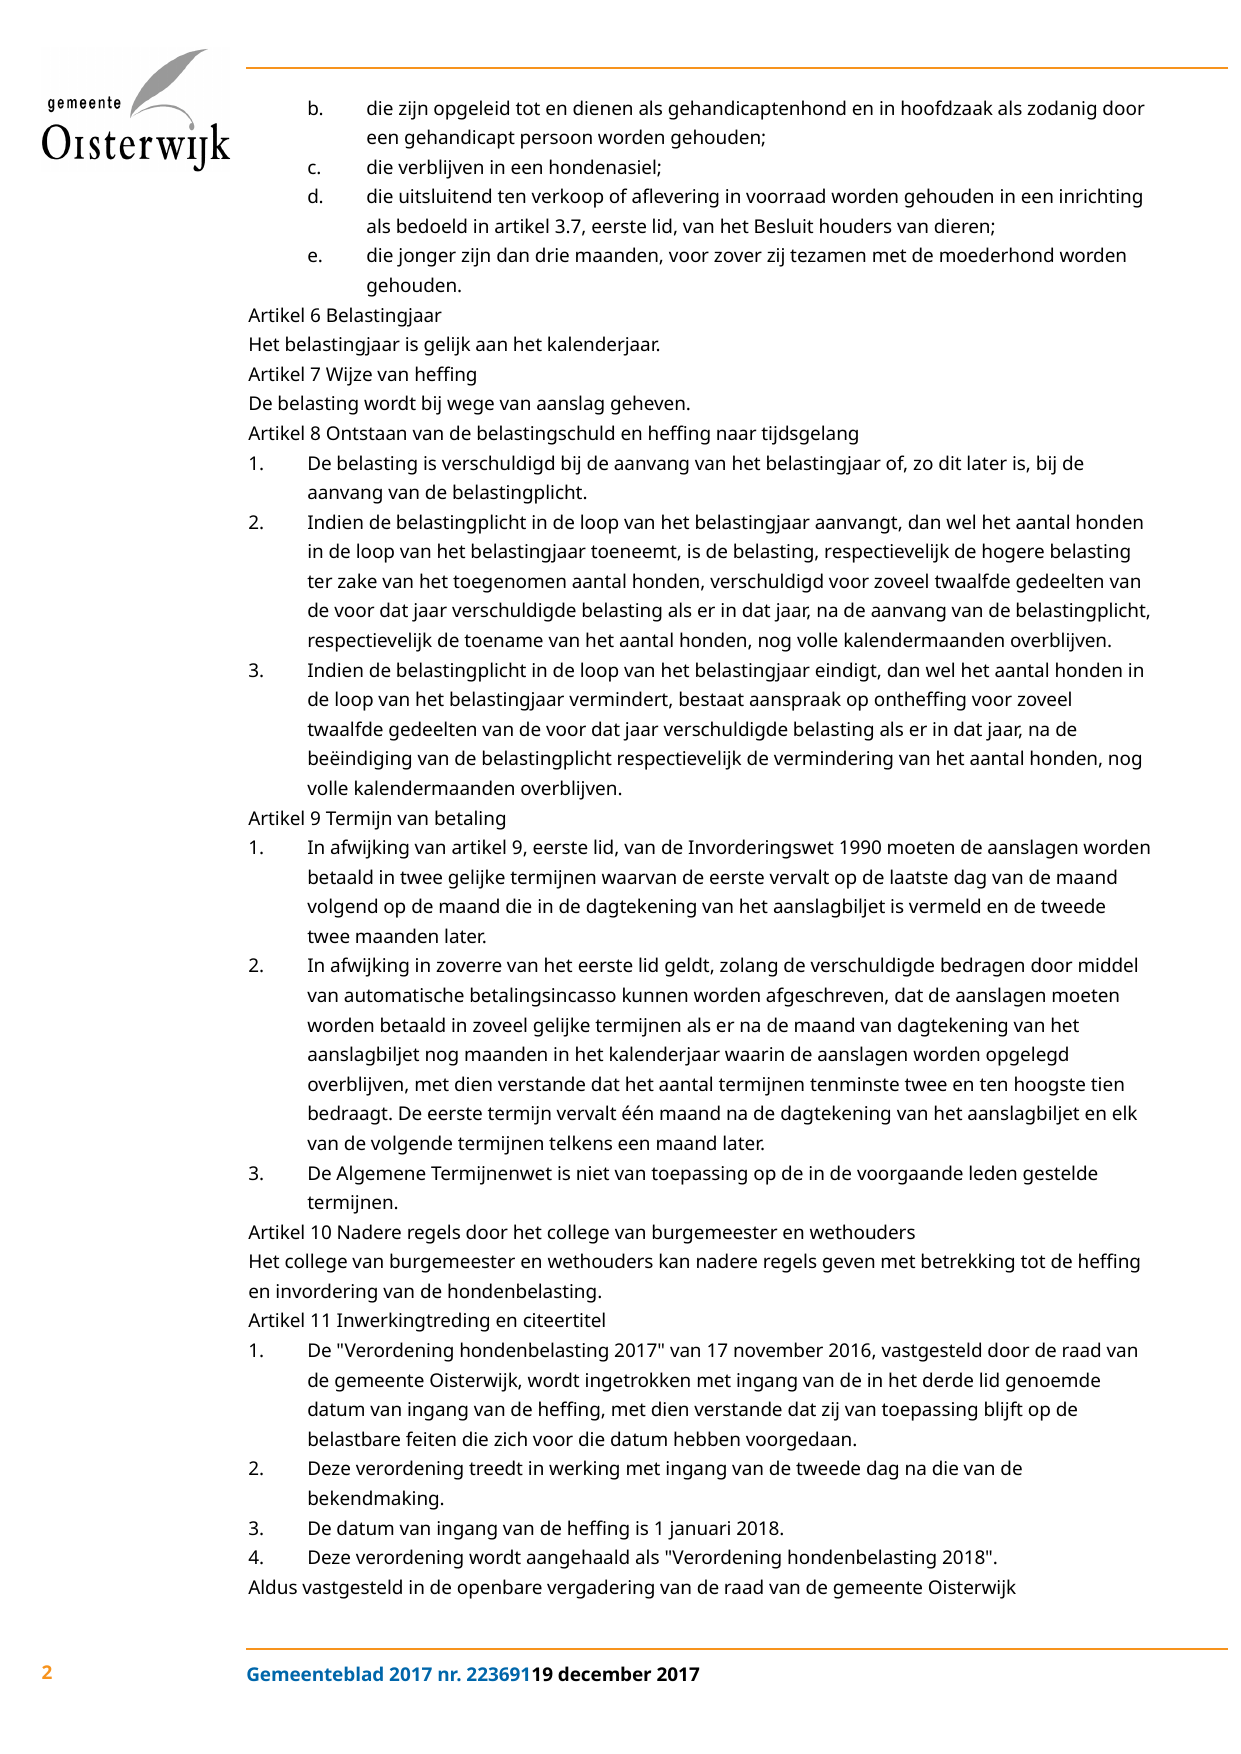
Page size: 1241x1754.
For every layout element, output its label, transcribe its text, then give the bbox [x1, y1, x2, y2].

picture [41, 47, 231, 172]
text Artikel 7 Wijze van heffing [248, 361, 1152, 387]
list In afwijking van artikel 9, eerste lid, van de Invorderingswet 1990 moeten de aanslagen worden betaald in twee gelijke termijnen waarvan de eerste vervalt op de laatste dag van de maand volgend op de maand die in de dagtekening van het aanslagbiljet is vermeld en de tweede twee maanden later. [248, 834, 1152, 949]
list Deze verordening wordt aangehaald als "Verordening hondenbelasting 2018". [248, 1544, 1152, 1570]
list Indien de belastingplicht in de loop van het belastingjaar aanvangt, dan wel het aantal honden in de loop van het belastingjaar toeneemt, is de belasting, respectievelijk de hogere belasting ter zake van het toegenomen aantal honden, verschuldigd voor zoveel twaalfde gedeelten van de voor dat jaar verschuldigde belasting als er in dat jaar, na de aanvang van de belastingplicht, respectievelijk de toename van het aantal honden, nog volle kalendermaanden overblijven. [248, 509, 1152, 653]
list De Algemene Termijnenwet is niet van toepassing op de in de voorgaande leden gestelde termijnen. [248, 1160, 1152, 1215]
list die zijn opgeleid tot en dienen als gehandicaptenhond en in hoofdzaak als zodanig door een gehandicapt persoon worden gehouden; [307, 95, 1152, 150]
text Artikel 9 Termijn van betaling [248, 805, 1152, 831]
list De datum van ingang van de heffing is 1 januari 2018. [248, 1515, 1152, 1541]
text Artikel 11 Inwerkingtreding en citeertitel [248, 1308, 1152, 1333]
list De belasting is verschuldigd bij de aanvang van het belastingjaar of, zo dit later is, bij de aanvang van de belastingplicht. [248, 450, 1152, 505]
text Aldus vastgesteld in de openbare vergadering van de raad van de gemeente Oisterwijk [248, 1574, 1152, 1600]
list die verblijven in een hondenasiel; [307, 154, 1152, 180]
list die jonger zijn dan drie maanden, voor zover zij tezamen met de moederhond worden gehouden. [307, 243, 1152, 298]
list Deze verordening treedt in werking met ingang van de tweede dag na die van de bekendmaking. [248, 1456, 1152, 1511]
text Artikel 8 Ontstaan van de belastingschuld en heffing naar tijdsgelang [248, 420, 1152, 446]
text De belasting wordt bij wege van aanslag geheven. [248, 391, 1152, 416]
text Artikel 10 Nadere regels door het college van burgemeester en wethouders [248, 1219, 1152, 1245]
list In afwijking in zoverre van het eerste lid geldt, zolang de verschuldigde bedragen door middel van automatische betalingsincasso kunnen worden afgeschreven, dat de aanslagen moeten worden betaald in zoveel gelijke termijnen als er na de maand van dagtekening van het aanslagbiljet nog maanden in het kalenderjaar waarin de aanslagen worden opgelegd overblijven, met dien verstande dat het aantal termijnen tenminste twee en ten hoogste tien bedraagt. De eerste termijn vervalt één maand na de dagtekening van het aanslagbiljet en elk van de volgende termijnen telkens een maand later. [248, 953, 1152, 1156]
list Indien de belastingplicht in de loop van het belastingjaar eindigt, dan wel het aantal honden in de loop van het belastingjaar vermindert, bestaat aanspraak op ontheffing voor zoveel twaalfde gedeelten van de voor dat jaar verschuldigde belasting als er in dat jaar, na de beëindiging van de belastingplicht respectievelijk de vermindering van het aantal honden, nog volle kalendermaanden overblijven. [248, 657, 1152, 801]
list De "Verordening hondenbelasting 2017" van 17 november 2016, vastgesteld door de raad van de gemeente Oisterwijk, wordt ingetrokken met ingang van de in het derde lid genoemde datum van ingang van de heffing, met dien verstande dat zij van toepassing blijft op de belastbare feiten die zich voor die datum hebben voorgedaan. [248, 1337, 1152, 1452]
list die uitsluitend ten verkoop of aflevering in voorraad worden gehouden in een inrichting als bedoeld in artikel 3.7, eerste lid, van het Besluit houders van dieren; [307, 183, 1152, 239]
text Het belastingjaar is gelijk aan het kalenderjaar. [248, 331, 1152, 357]
text Artikel 6 Belastingjaar [248, 302, 1152, 328]
text Het college van burgemeester en wethouders kan nadere regels geven met betrekking tot de heffing en invordering van de hondenbelasting. [248, 1248, 1152, 1304]
